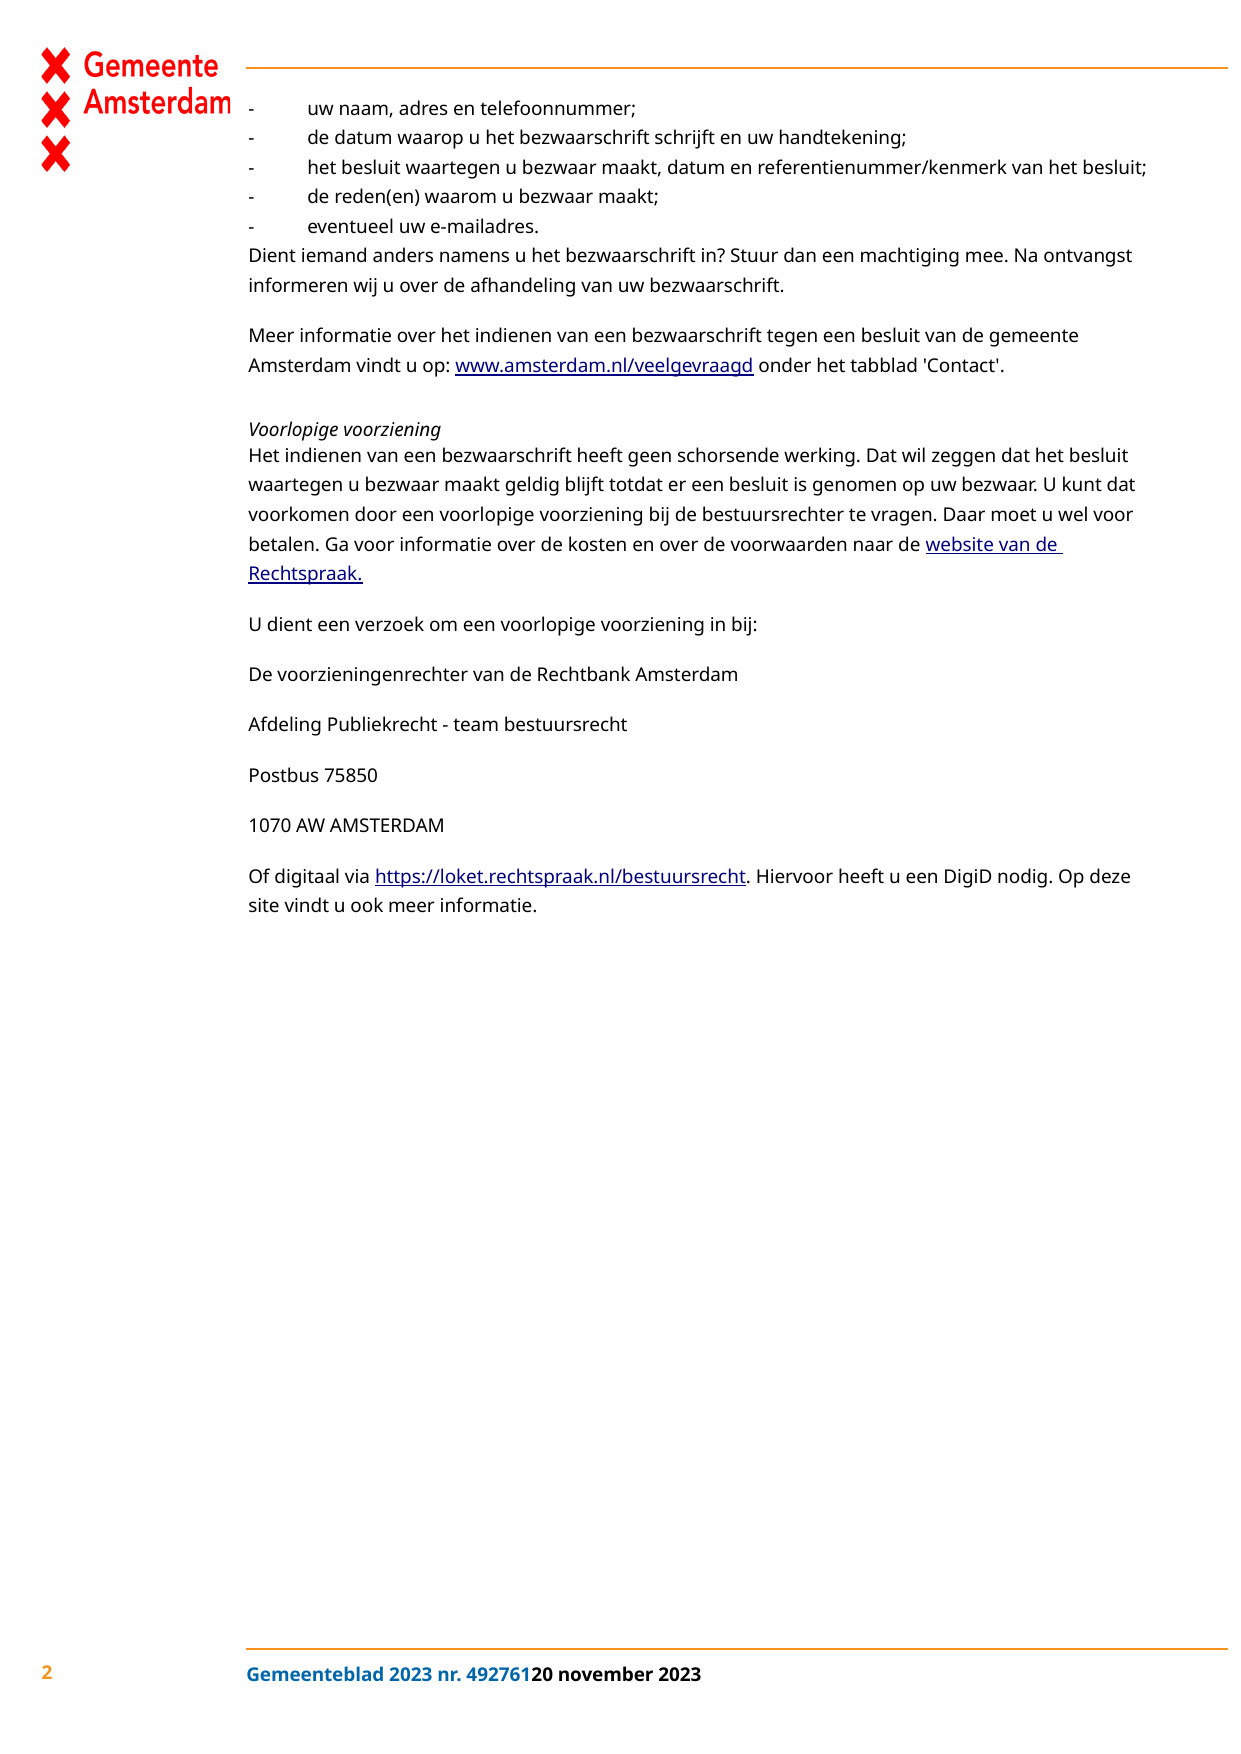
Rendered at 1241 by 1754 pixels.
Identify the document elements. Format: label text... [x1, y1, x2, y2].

text Het indienen van een bezwaarschrift heeft geen schorsende werking. Dat wil zeggen dat het besluit waartegen u bezwaar maakt geldig blijft totdat er een besluit is genomen op uw bezwaar. U kunt dat voorkomen door een voorlopige voorziening bij de bestuursrechter te vragen. Daar moet u wel voor betalen. Ga voor informatie over de kosten en over de voorwaarden naar de website van de Rechtspraak. [248, 442, 1152, 586]
text Of digitaal via https://loket.rechtspraak.nl/bestuursrecht. Hiervoor heeft u een DigiD nodig. Op deze site vindt u ook meer informatie. [248, 863, 1152, 918]
text 1070 AW AMSTERDAM [248, 812, 1152, 838]
text De voorzieningenrechter van de Rechtbank Amsterdam [248, 661, 1152, 687]
text Afdeling Publiekrecht - team bestuursrecht [248, 712, 1152, 737]
text Voorlopige voorziening [248, 416, 1152, 442]
text Postbus 75850 [248, 762, 1152, 788]
list de datum waarop u het bezwaarschrift schrijft en uw handtekening; [248, 124, 1152, 150]
list uw naam, adres en telefoonnummer; [248, 95, 1152, 121]
text U dient een verzoek om een voorlopige voorziening in bij: [248, 611, 1152, 636]
text Dient iemand anders namens u het bezwaarschrift in? Stuur dan een machtiging mee. Na ontvangst informeren wij u over de afhandeling van uw bezwaarschrift. [248, 243, 1152, 298]
list de reden(en) waarom u bezwaar maakt; [248, 183, 1152, 209]
list eventueel uw e-mailadres. [248, 213, 1152, 239]
list het besluit waartegen u bezwaar maakt, datum en referentienummer/kenmerk van het besluit; [248, 154, 1152, 180]
text Meer informatie over het indienen van een bezwaarschrift tegen een besluit van de gemeente Amsterdam vindt u op: www.amsterdam.nl/veelgevraagd onder het tabblad 'Contact'. [248, 323, 1152, 378]
picture [41, 47, 231, 172]
